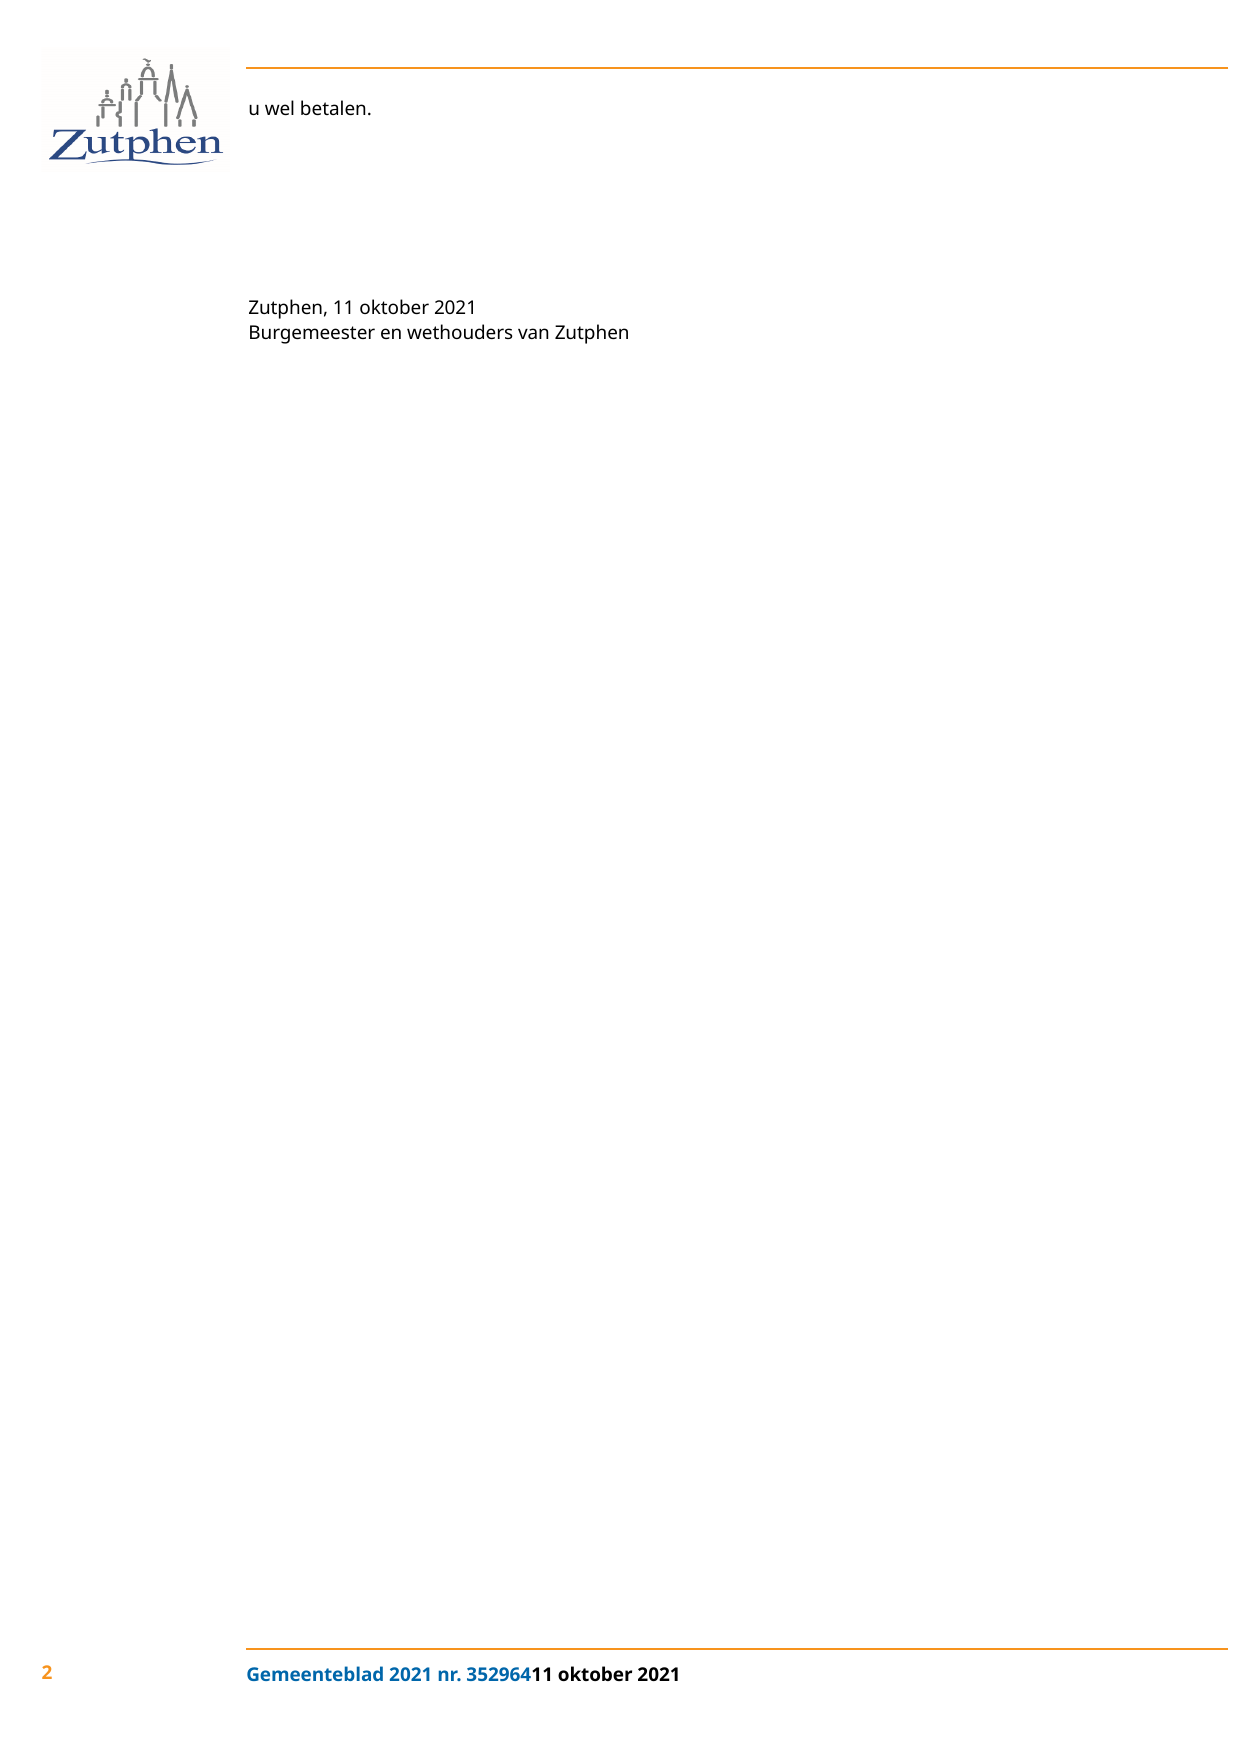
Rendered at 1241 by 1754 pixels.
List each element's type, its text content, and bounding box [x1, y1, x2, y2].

text u wel betalen. [248, 95, 1152, 121]
text Burgemeester en wethouders van Zutphen [248, 319, 1152, 345]
picture [41, 47, 231, 172]
text Zutphen, 11 oktober 2021 [248, 294, 1152, 319]
